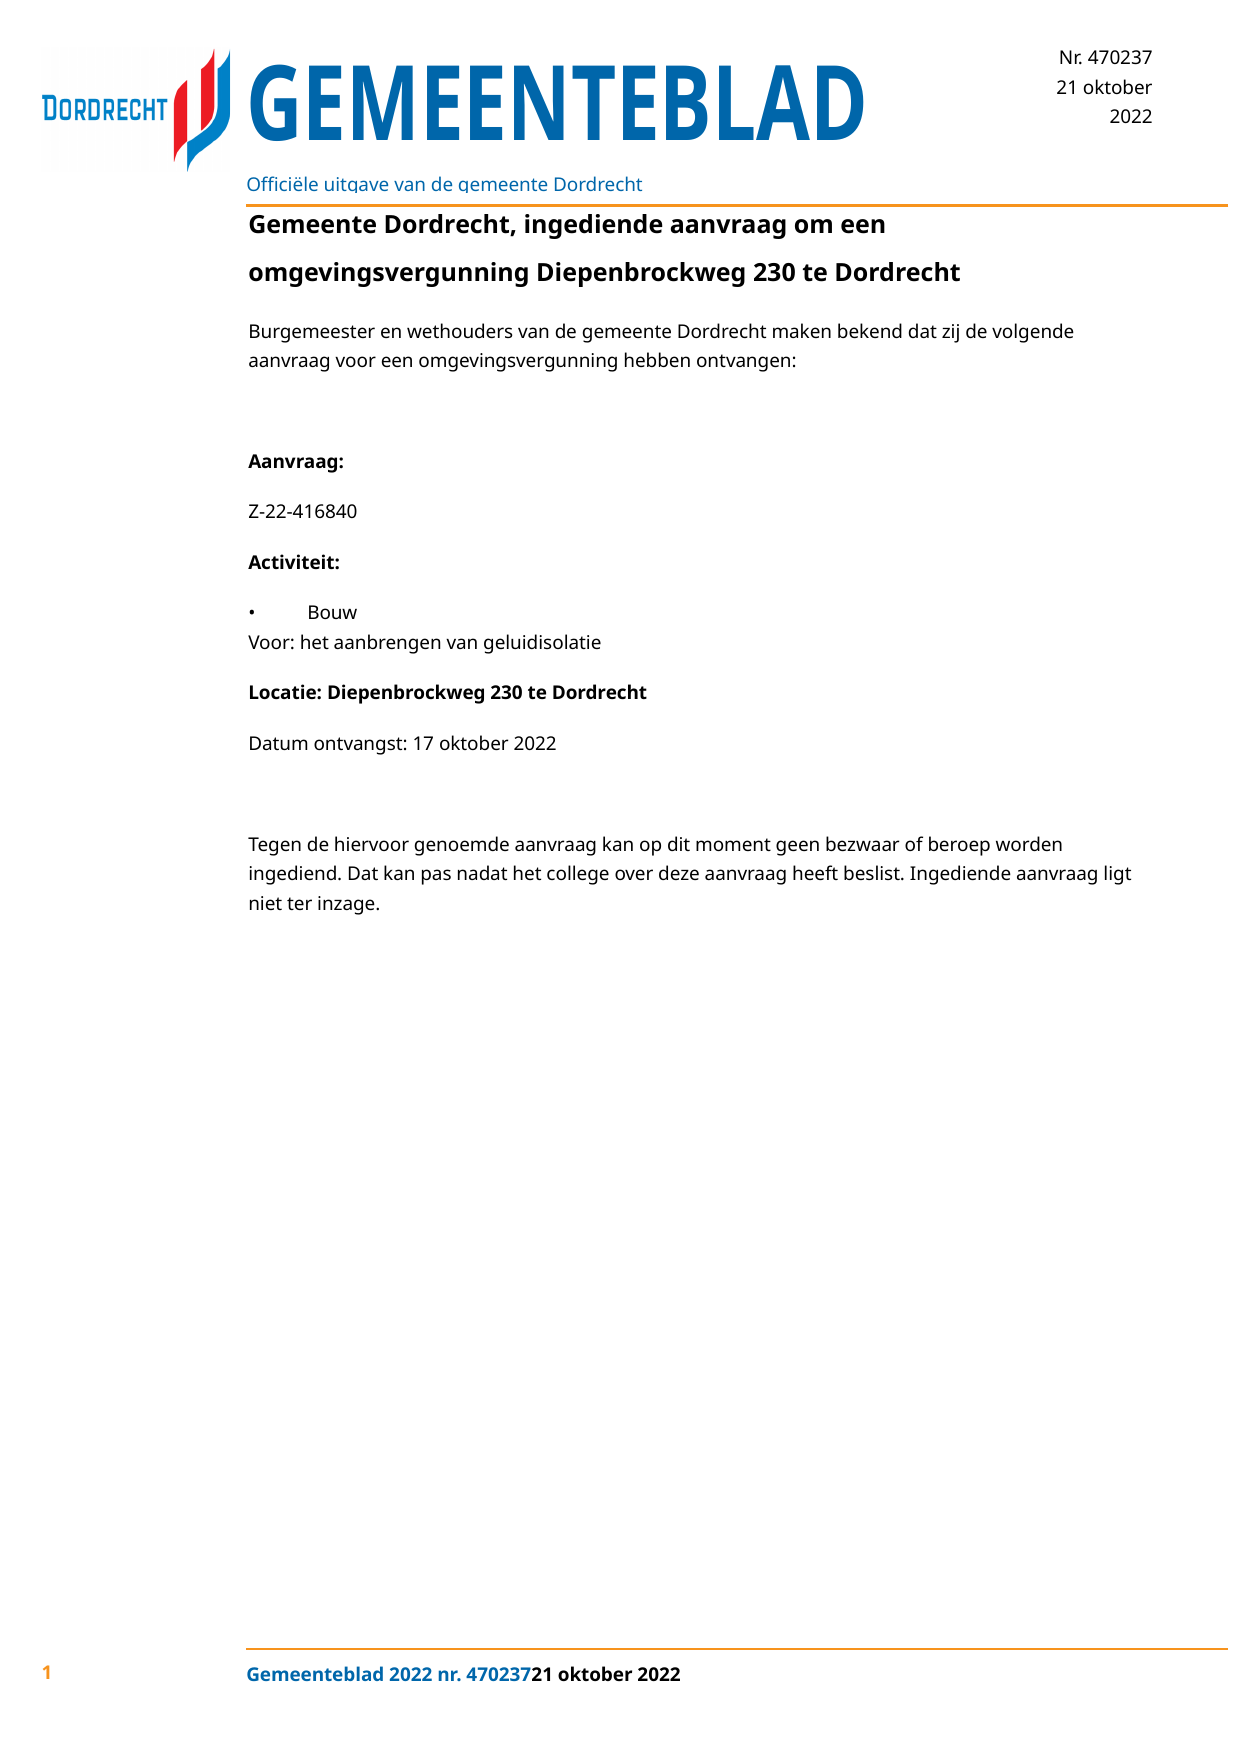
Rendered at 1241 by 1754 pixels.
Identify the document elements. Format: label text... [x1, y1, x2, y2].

picture [41, 47, 231, 172]
text Activiteit: [248, 549, 1152, 575]
text Aanvraag: [248, 448, 1152, 474]
text Z-22-416840 [248, 499, 1152, 524]
text Tegen de hiervoor genoemde aanvraag kan op dit moment geen bezwaar of beroep worden ingediend. Dat kan pas nadat het college over deze aanvraag heeft beslist. Ingediende aanvraag ligt niet ter inzage. [248, 831, 1152, 916]
text Voor: het aanbrengen van geluidisolatie [248, 629, 1152, 655]
list Bouw [248, 599, 1152, 625]
text Datum ontvangst: 17 oktober 2022 [248, 730, 1152, 756]
text Locatie: Diepenbrockweg 230 te Dordrecht [248, 679, 1152, 705]
text Gemeente Dordrecht, ingediende aanvraag om een omgevingsvergunning Diepenbrockweg 230 te Dordrecht [248, 207, 1152, 288]
text Burgemeester en wethouders van de gemeente Dordrecht maken bekend dat zij de volgende aanvraag voor een omgevingsvergunning hebben ontvangen: [248, 318, 1152, 373]
